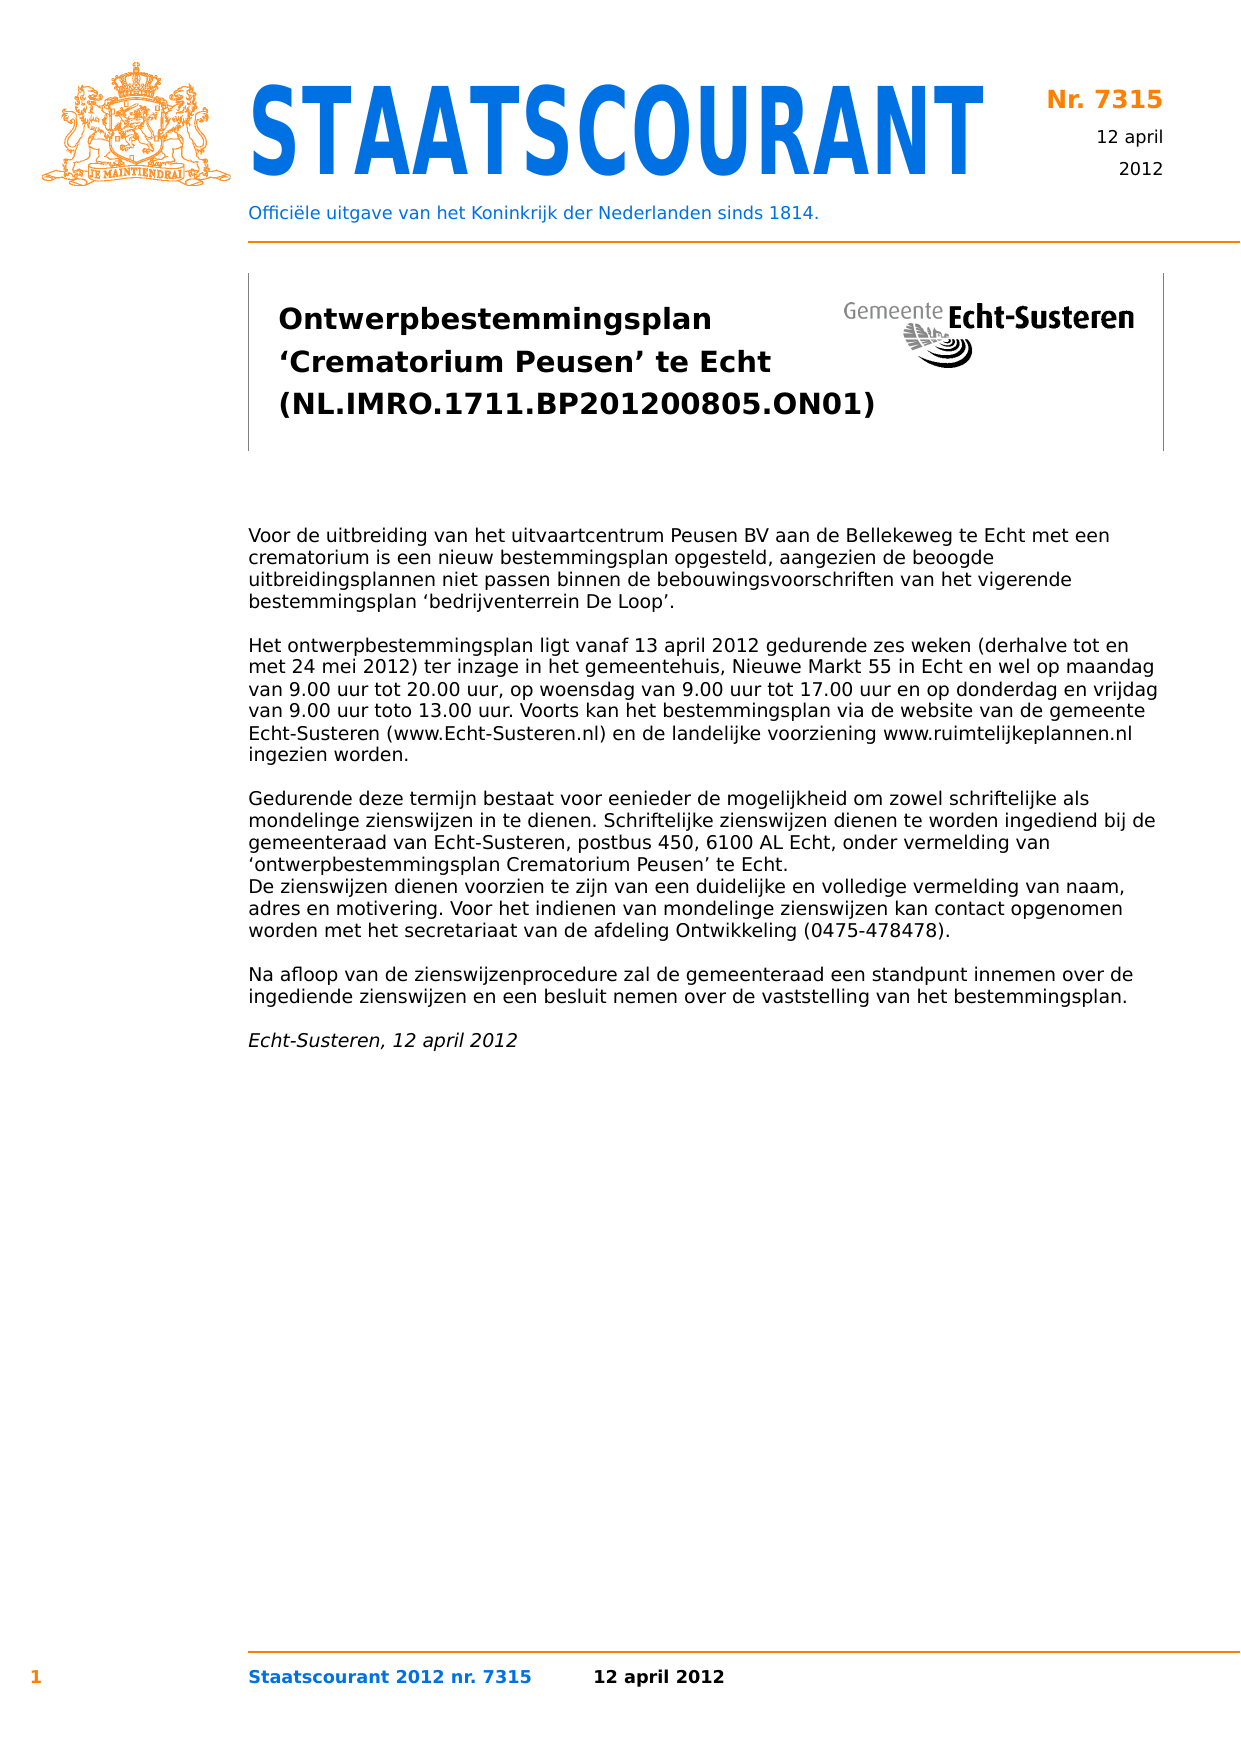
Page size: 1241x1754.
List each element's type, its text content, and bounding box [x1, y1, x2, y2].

picture [844, 302, 1134, 368]
text Voor de uitbreiding van het uitvaartcentrum Peusen BV aan de Bellekeweg te Echt met een crematorium is een nieuw bestemmingsplan opgesteld, aangezien de beoogde uitbreidingsplannen niet passen binnen de bebouwingsvoorschriften van het vigerende bestemmingsplan ‘bedrijventerrein De Loop’. [248, 525, 1163, 613]
table_header STAATSCOURANT [248, 62, 998, 203]
subtitle Ontwerpbestemmingsplan ‘Crematorium Peusen’ te Echt (NL.IMRO.1711.BP201200805.ON01) [249, 273, 1163, 451]
table_cell 2012 [998, 153, 1240, 203]
text Gedurende deze termijn bestaat voor eenieder de mogelijkheid om zowel schriftelijke als mondelinge zienswijzen in te dienen. Schriftelijke zienswijzen dienen te worden ingediend bij de gemeenteraad van Echt-Susteren, postbus 450, 6100 AL Echt, onder vermelding van ‘ontwerpbestemmingsplan Crematorium Peusen’ te Echt. [248, 788, 1163, 876]
table_header Nr. 7315 [998, 62, 1240, 121]
table_cell 12 april [998, 121, 1240, 153]
text Het ontwerpbestemmingsplan ligt vanaf 13 april 2012 gedurende zes weken (derhalve tot en met 24 mei 2012) ter inzage in het gemeentehuis, Nieuwe Markt 55 in Echt en wel op maandag van 9.00 uur tot 20.00 uur, op woensdag van 9.00 uur tot 17.00 uur en op donderdag en vrijdag van 9.00 uur toto 13.00 uur. Voorts kan het bestemmingsplan via de website van de gemeente Echt-Susteren (www.Echt-Susteren.nl) en de landelijke voorziening www.ruimtelijkeplannen.nl ingezien worden. [248, 634, 1163, 766]
table_header [25, 62, 248, 241]
text De zienswijzen dienen voorzien te zijn van een duidelijke en volledige vermelding van naam, adres en motivering. Voor het indienen van mondelinge zienswijzen kan contact opgenomen worden met het secretariaat van de afdeling Ontwikkeling (0475-478478). [248, 876, 1163, 942]
picture [41, 62, 231, 186]
text Na afloop van de zienswijzenprocedure zal de gemeenteraad een standpunt innemen over de ingediende zienswijzen en een besluit nemen over de vaststelling van het bestemmingsplan. [248, 964, 1163, 1008]
text Echt-Susteren, 12 april 2012 [248, 1030, 1163, 1052]
table_cell Officiële uitgave van het Koninkrijk der Nederlanden sinds 1814. [248, 203, 1240, 241]
